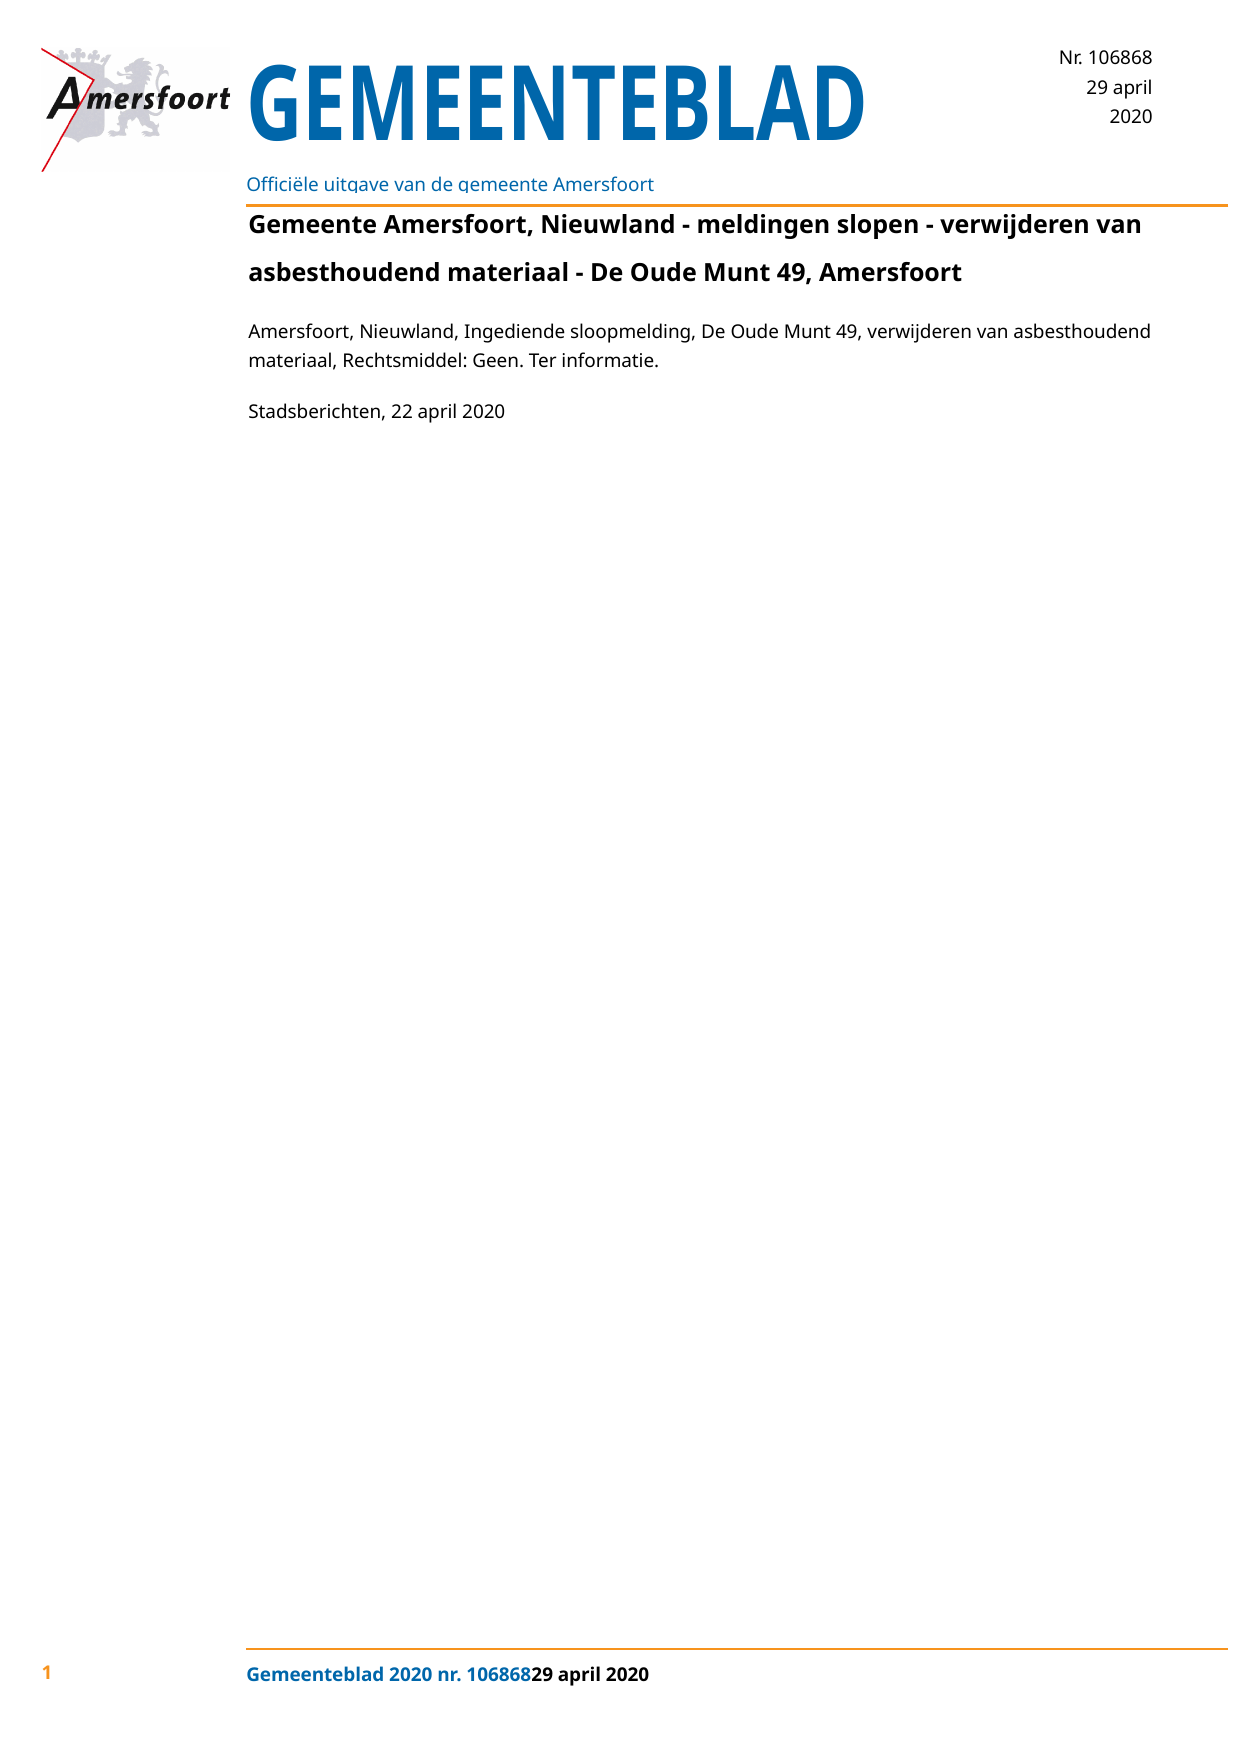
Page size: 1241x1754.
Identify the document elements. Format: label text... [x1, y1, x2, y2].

text Amersfoort, Nieuwland, Ingediende sloopmelding, De Oude Munt 49, verwijderen van asbesthoudend materiaal, Rechtsmiddel: Geen. Ter informatie. [248, 318, 1152, 373]
text Stadsberichten, 22 april 2020 [248, 398, 1152, 424]
text Gemeente Amersfoort, Nieuwland - meldingen slopen - verwijderen van asbesthoudend materiaal - De Oude Munt 49, Amersfoort [248, 207, 1152, 288]
picture [41, 47, 231, 172]
